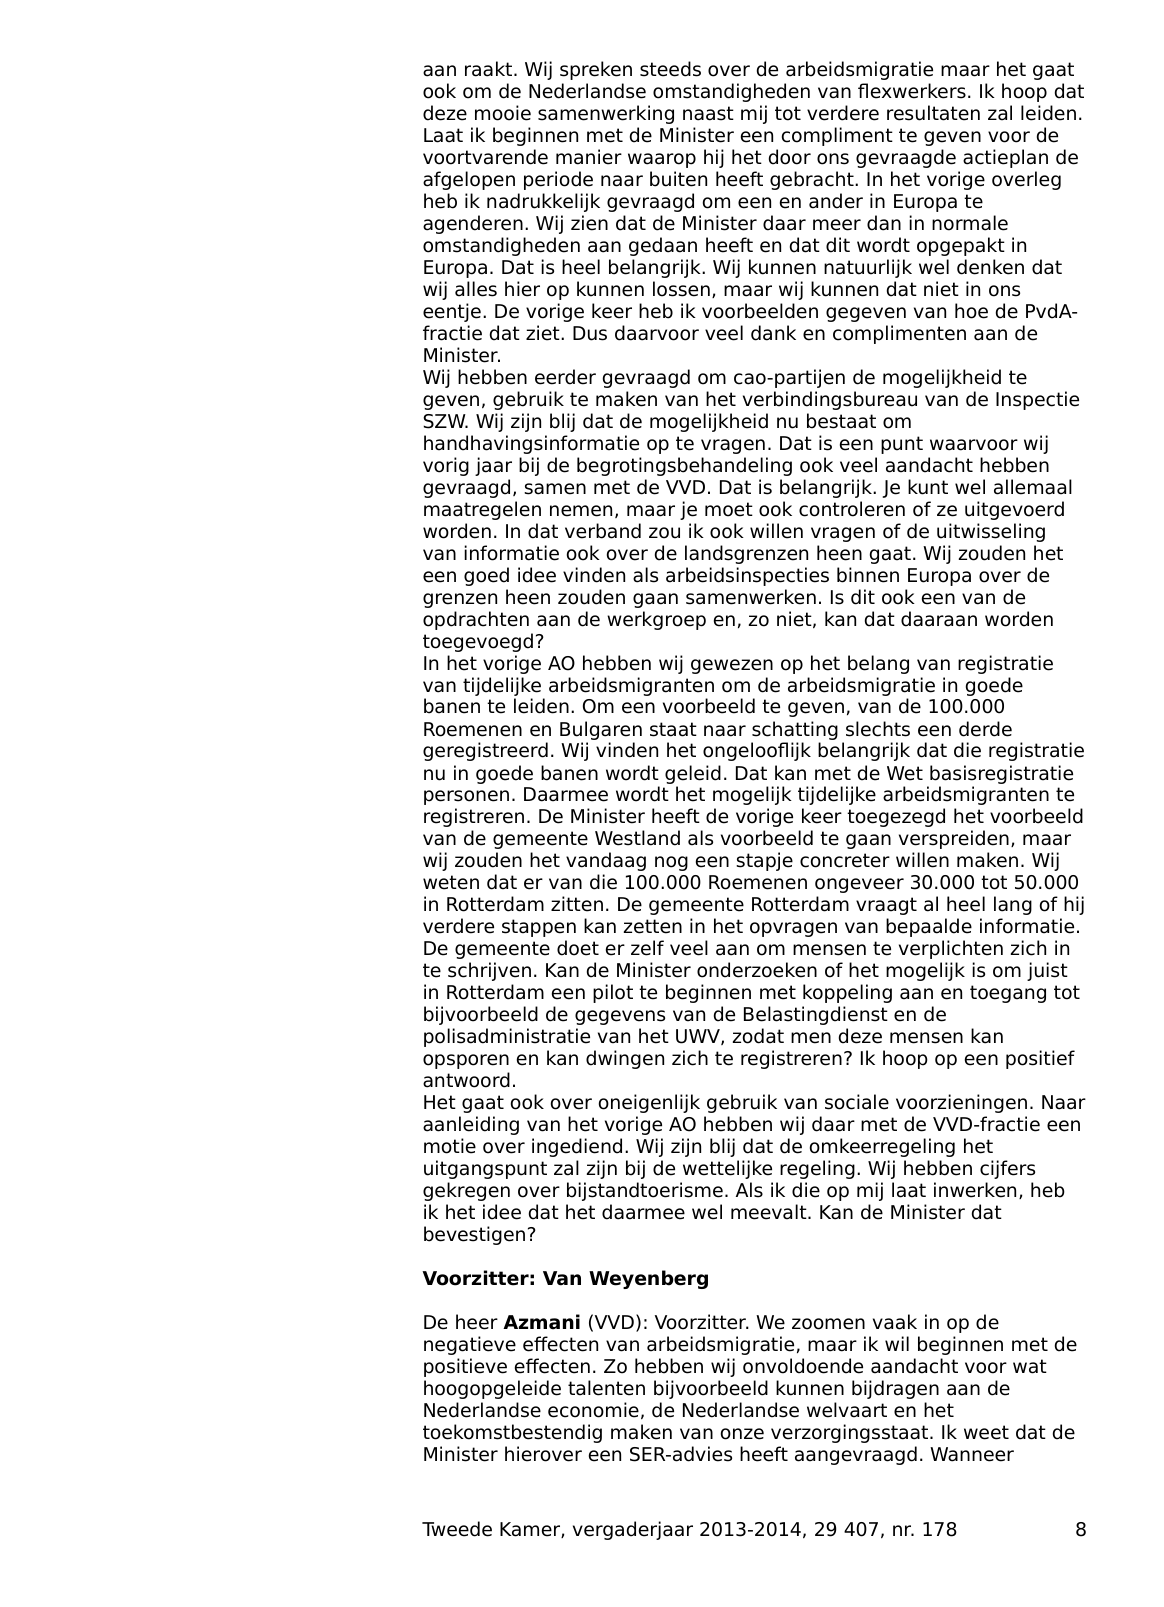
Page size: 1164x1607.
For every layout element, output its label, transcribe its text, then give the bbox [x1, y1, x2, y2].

text Het gaat ook over oneigenlijk gebruik van sociale voorzieningen. Naar aanleiding van het vorige AO hebben wij daar met de VVD-fractie een motie over ingediend. Wij zijn blij dat de omkeerregeling het uitgangspunt zal zijn bij de wettelijke regeling. Wij hebben cijfers gekregen over bijstandtoerisme. Als ik die op mij laat inwerken, heb ik het idee dat het daarmee wel meevalt. Kan de Minister dat bevestigen? [422, 1092, 1087, 1246]
text Wij hebben eerder gevraagd om cao-partijen de mogelijkheid te geven, gebruik te maken van het verbindingsbureau van de Inspectie SZW. Wij zijn blij dat de mogelijkheid nu bestaat om handhavingsinformatie op te vragen. Dat is een punt waarvoor wij vorig jaar bij de begrotingsbehandeling ook veel aandacht hebben gevraagd, samen met de VVD. Dat is belangrijk. Je kunt wel allemaal maatregelen nemen, maar je moet ook controleren of ze uitgevoerd worden. In dat verband zou ik ook willen vragen of de uitwisseling van informatie ook over de landsgrenzen heen gaat. Wij zouden het een goed idee vinden als arbeidsinspecties binnen Europa over de grenzen heen zouden gaan samenwerken. Is dit ook een van de opdrachten aan de werkgroep en, zo niet, kan dat daaraan worden toegevoegd? [422, 367, 1087, 652]
text De heer Azmani (VVD): Voorzitter. We zoomen vaak in op de negatieve effecten van arbeidsmigratie, maar ik wil beginnen met de positieve effecten. Zo hebben wij onvoldoende aandacht voor wat hoogopgeleide talenten bijvoorbeeld kunnen bijdragen aan de Nederlandse economie, de Nederlandse welvaart en het toekomstbestendig maken van onze verzorgingsstaat. Ik weet dat de Minister hierover een SER-advies heeft aangevraagd. Wanneer [422, 1312, 1087, 1466]
subtitle Voorzitter: Van Weyenberg [422, 1268, 1087, 1290]
text Laat ik beginnen met de Minister een compliment te geven voor de voortvarende manier waarop hij het door ons gevraagde actieplan de afgelopen periode naar buiten heeft gebracht. In het vorige overleg heb ik nadrukkelijk gevraagd om een en ander in Europa te agenderen. Wij zien dat de Minister daar meer dan in normale omstandigheden aan gedaan heeft en dat dit wordt opgepakt in Europa. Dat is heel belangrijk. Wij kunnen natuurlijk wel denken dat wij alles hier op kunnen lossen, maar wij kunnen dat niet in ons eentje. De vorige keer heb ik voorbeelden gegeven van hoe de PvdA-fractie dat ziet. Dus daarvoor veel dank en complimenten aan de Minister. [422, 125, 1087, 367]
text aan raakt. Wij spreken steeds over de arbeidsmigratie maar het gaat ook om de Nederlandse omstandigheden van flexwerkers. Ik hoop dat deze mooie samenwerking naast mij tot verdere resultaten zal leiden. [422, 59, 1087, 125]
text In het vorige AO hebben wij gewezen op het belang van registratie van tijdelijke arbeidsmigranten om de arbeidsmigratie in goede banen te leiden. Om een voorbeeld te geven, van de 100.000 Roemenen en Bulgaren staat naar schatting slechts een derde geregistreerd. Wij vinden het ongelooflijk belangrijk dat die registratie nu in goede banen wordt geleid. Dat kan met de Wet basisregistratie personen. Daarmee wordt het mogelijk tijdelijke arbeidsmigranten te registreren. De Minister heeft de vorige keer toegezegd het voorbeeld van de gemeente Westland als voorbeeld te gaan verspreiden, maar wij zouden het vandaag nog een stapje concreter willen maken. Wij weten dat er van die 100.000 Roemenen ongeveer 30.000 tot 50.000 in Rotterdam zitten. De gemeente Rotterdam vraagt al heel lang of hij verdere stappen kan zetten in het opvragen van bepaalde informatie. De gemeente doet er zelf veel aan om mensen te verplichten zich in te schrijven. Kan de Minister onderzoeken of het mogelijk is om juist in Rotterdam een pilot te beginnen met koppeling aan en toegang tot bijvoorbeeld de gegevens van de Belastingdienst en de polisadministratie van het UWV, zodat men deze mensen kan opsporen en kan dwingen zich te registreren? Ik hoop op een positief antwoord. [422, 652, 1087, 1092]
